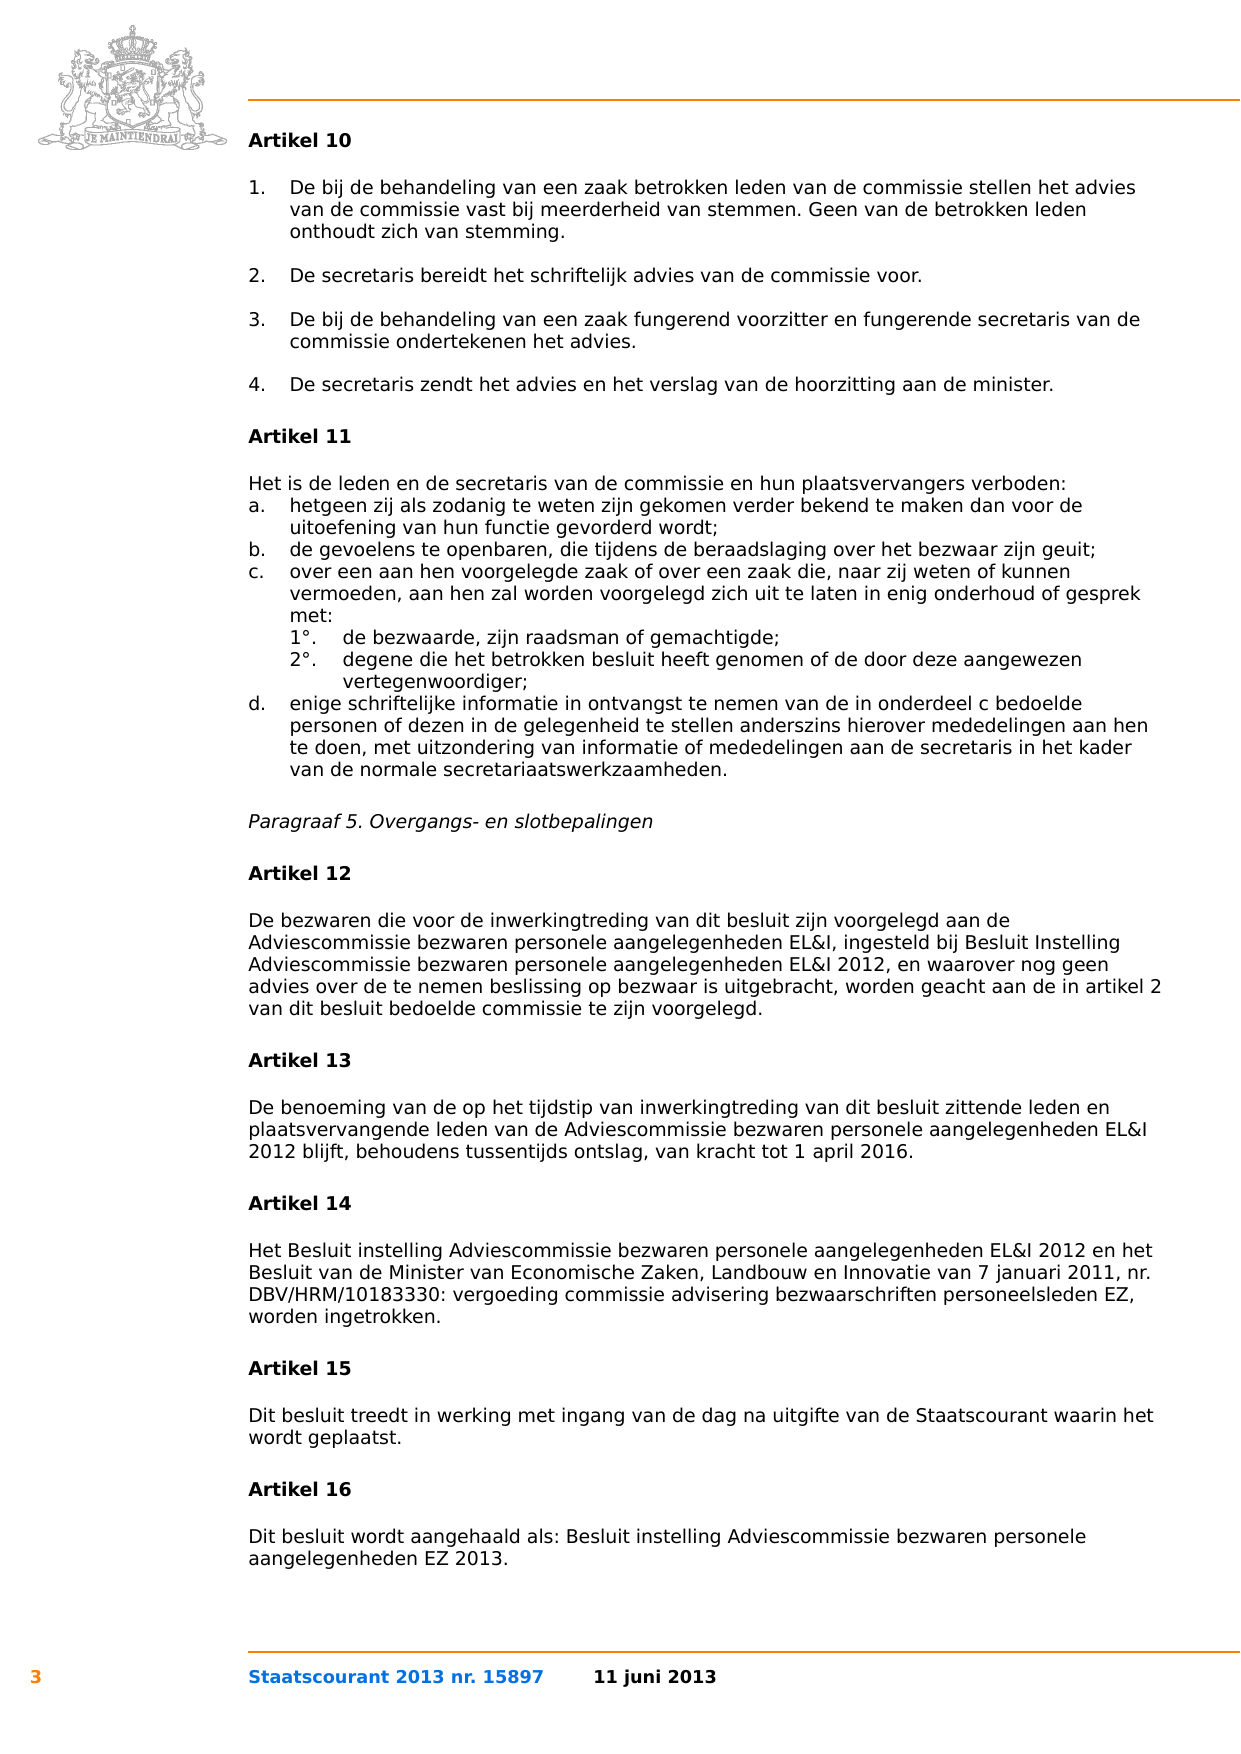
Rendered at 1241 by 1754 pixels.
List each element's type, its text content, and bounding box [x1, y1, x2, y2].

subtitle Artikel 12 [248, 863, 1163, 885]
text De bezwaren die voor de inwerkingtreding van dit besluit zijn voorgelegd aan de Adviescommissie bezwaren personele aangelegenheden EL&I, ingesteld bij Besluit Instelling Adviescommissie bezwaren personele aangelegenheden EL&I 2012, en waarover nog geen advies over de te nemen beslissing op bezwaar is uitgebracht, worden geacht aan de in artikel 2 van dit besluit bedoelde commissie te zijn voorgelegd. [248, 910, 1163, 1020]
text Dit besluit wordt aangehaald als: Besluit instelling Adviescommissie bezwaren personele aangelegenheden EZ 2013. [248, 1526, 1163, 1569]
text Het is de leden en de secretaris van de commissie en hun plaatsvervangers verboden: [248, 473, 1163, 495]
subtitle Artikel 15 [248, 1358, 1163, 1380]
subtitle Artikel 14 [248, 1193, 1163, 1215]
text 1°. de bezwaarde, zijn raadsman of gemachtigde; [289, 627, 1163, 649]
subtitle Artikel 16 [248, 1479, 1163, 1501]
text 3. De bij de behandeling van een zaak fungerend voorzitter en fungerende secretaris van de commissie ondertekenen het advies. [248, 308, 1163, 352]
text c. over een aan hen voorgelegde zaak of over een zaak die, naar zij weten of kunnen vermoeden, aan hen zal worden voorgelegd zich uit te laten in enig onderhoud of gesprek met: [248, 561, 1163, 627]
subtitle Artikel 11 [248, 426, 1163, 448]
text 1. De bij de behandeling van een zaak betrokken leden van de commissie stellen het advies van de commissie vast bij meerderheid van stemmen. Geen van de betrokken leden onthoudt zich van stemming. [248, 177, 1163, 243]
subtitle Artikel 10 [248, 130, 1163, 152]
text De benoeming van de op het tijdstip van inwerkingtreding van dit besluit zittende leden en plaatsvervangende leden van de Adviescommissie bezwaren personele aangelegenheden EL&I 2012 blijft, behoudens tussentijds ontslag, van kracht tot 1 april 2016. [248, 1097, 1163, 1163]
picture [38, 25, 227, 150]
text b. de gevoelens te openbaren, die tijdens de beraadslaging over het bezwaar zijn geuit; [248, 539, 1163, 561]
text a. hetgeen zij als zodanig te weten zijn gekomen verder bekend te maken dan voor de uitoefening van hun functie gevorderd wordt; [248, 495, 1163, 539]
text Dit besluit treedt in werking met ingang van de dag na uitgifte van de Staatscourant waarin het wordt geplaatst. [248, 1405, 1163, 1449]
text 2°. degene die het betrokken besluit heeft genomen of de door deze aangewezen vertegenwoordiger; [289, 649, 1163, 693]
text 4. De secretaris zendt het advies en het verslag van de hoorzitting aan de minister. [248, 374, 1163, 396]
subtitle Paragraaf 5. Overgangs- en slotbepalingen [248, 811, 1163, 833]
subtitle Artikel 13 [248, 1050, 1163, 1072]
text 2. De secretaris bereidt het schriftelijk advies van de commissie voor. [248, 265, 1163, 287]
text d. enige schriftelijke informatie in ontvangst te nemen van de in onderdeel c bedoelde personen of dezen in de gelegenheid te stellen anderszins hierover mededelingen aan hen te doen, met uitzondering van informatie of mededelingen aan de secretaris in het kader van de normale secretariaatswerkzaamheden. [248, 693, 1163, 781]
text Het Besluit instelling Adviescommissie bezwaren personele aangelegenheden EL&I 2012 en het Besluit van de Minister van Economische Zaken, Landbouw en Innovatie van 7 januari 2011, nr. DBV/HRM/10183330: vergoeding commissie advisering bezwaarschriften personeelsleden EZ, worden ingetrokken. [248, 1240, 1163, 1328]
